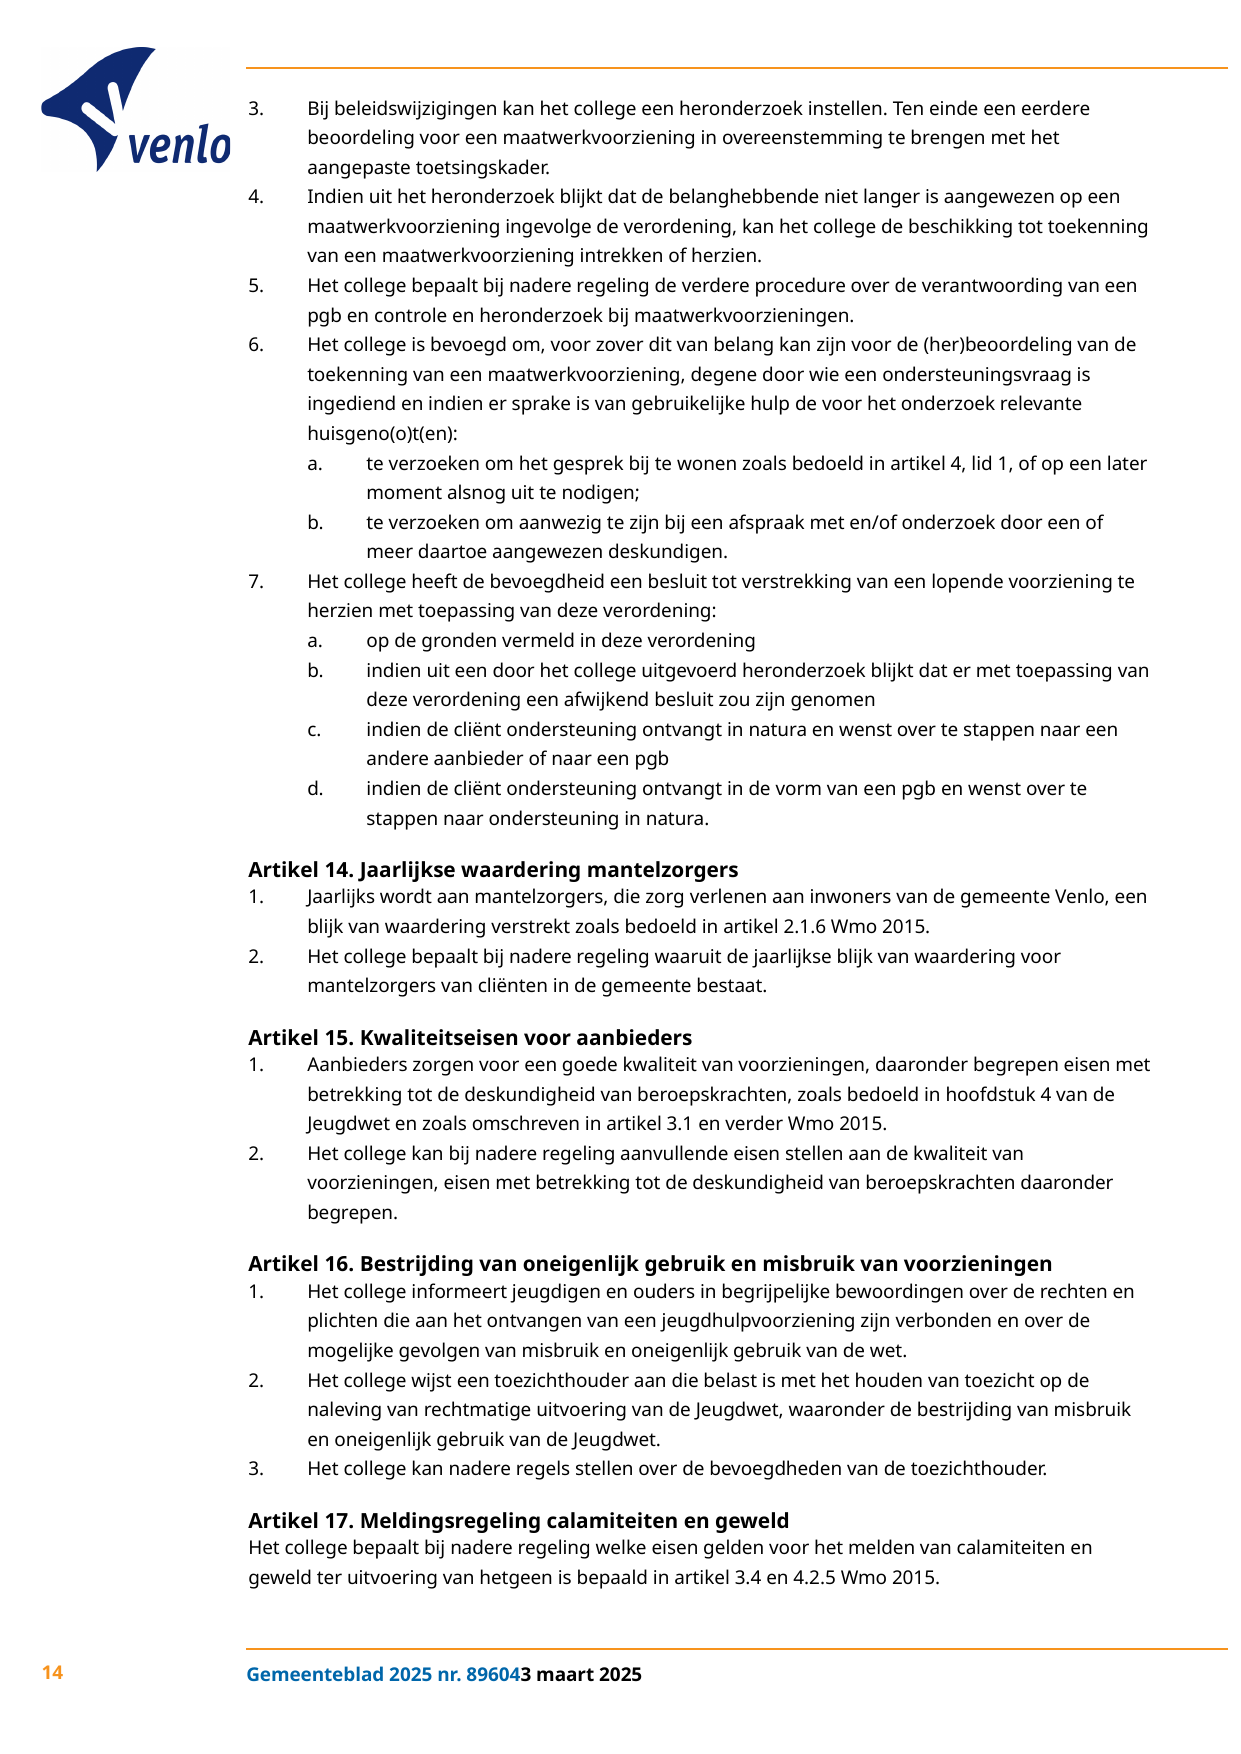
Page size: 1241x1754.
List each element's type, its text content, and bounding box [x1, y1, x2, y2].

list Het college bepaalt bij nadere regeling waaruit de jaarlijkse blijk van waardering voor mantelzorgers van cliënten in de gemeente bestaat. [248, 943, 1152, 998]
list Het college kan nadere regels stellen over de bevoegdheden van de toezichthouder. [248, 1456, 1152, 1481]
text Artikel 14. Jaarlijkse waardering mantelzorgers [248, 855, 1152, 884]
list Het college bepaalt bij nadere regeling de verdere procedure over de verantwoording van een pgb en controle en heronderzoek bij maatwerkvoorzieningen. [248, 272, 1152, 328]
list te verzoeken om het gesprek bij te wonen zoals bedoeld in artikel 4, lid 1, of op een later moment alsnog uit te nodigen; [307, 450, 1152, 505]
list Bij beleidswijzigingen kan het college een heronderzoek instellen. Ten einde een eerdere beoordeling voor een maatwerkvoorziening in overeenstemming te brengen met het aangepaste toetsingskader. [248, 95, 1152, 180]
list te verzoeken om aanwezig te zijn bij een afspraak met en/of onderzoek door een of meer daartoe aangewezen deskundigen. [307, 509, 1152, 564]
list Het college wijst een toezichthouder aan die belast is met het houden van toezicht op de naleving van rechtmatige uitvoering van de Jeugdwet, waaronder de bestrijding van misbruik en oneigenlijk gebruik van de Jeugdwet. [248, 1367, 1152, 1452]
text Artikel 16. Bestrijding van oneigenlijk gebruik en misbruik van voorzieningen [248, 1249, 1152, 1278]
picture [41, 47, 231, 172]
text Artikel 15. Kwaliteitseisen voor aanbieders [248, 1023, 1152, 1051]
text Het college bepaalt bij nadere regeling welke eisen gelden voor het melden van calamiteiten en geweld ter uitvoering van hetgeen is bepaald in artikel 3.4 en 4.2.5 Wmo 2015. [248, 1534, 1152, 1590]
list Het college informeert jeugdigen en ouders in begrijpelijke bewoordingen over de rechten en plichten die aan het ontvangen van een jeugdhulpvoorziening zijn verbonden en over de mogelijke gevolgen van misbruik en oneigenlijk gebruik van de wet. [248, 1278, 1152, 1363]
list Aanbieders zorgen voor een goede kwaliteit van voorzieningen, daaronder begrepen eisen met betrekking tot de deskundigheid van beroepskrachten, zoals bedoeld in hoofdstuk 4 van de Jeugdwet en zoals omschreven in artikel 3.1 en verder Wmo 2015. [248, 1051, 1152, 1136]
list Het college heeft de bevoegdheid een besluit tot verstrekking van een lopende voorziening te herzien met toepassing van deze verordening: [248, 568, 1152, 623]
list Het college is bevoegd om, voor zover dit van belang kan zijn voor de (her)beoordeling van de toekenning van een maatwerkvoorziening, degene door wie een ondersteuningsvraag is ingediend en indien er sprake is van gebruikelijke hulp de voor het onderzoek relevante huisgeno(o)t(en): [248, 331, 1152, 446]
list indien de cliënt ondersteuning ontvangt in de vorm van een pgb en wenst over te stappen naar ondersteuning in natura. [307, 775, 1152, 831]
list op de gronden vermeld in deze verordening [307, 627, 1152, 653]
list Jaarlijks wordt aan mantelzorgers, die zorg verlenen aan inwoners van de gemeente Venlo, een blijk van waardering verstrekt zoals bedoeld in artikel 2.1.6 Wmo 2015. [248, 884, 1152, 939]
list indien de cliënt ondersteuning ontvangt in natura en wenst over te stappen naar een andere aanbieder of naar een pgb [307, 716, 1152, 771]
list indien uit een door het college uitgevoerd heronderzoek blijkt dat er met toepassing van deze verordening een afwijkend besluit zou zijn genomen [307, 657, 1152, 712]
list Indien uit het heronderzoek blijkt dat de belanghebbende niet langer is aangewezen op een maatwerkvoorziening ingevolge de verordening, kan het college de beschikking tot toekenning van een maatwerkvoorziening intrekken of herzien. [248, 183, 1152, 268]
text Artikel 17. Meldingsregeling calamiteiten en geweld [248, 1506, 1152, 1534]
list Het college kan bij nadere regeling aanvullende eisen stellen aan de kwaliteit van voorzieningen, eisen met betrekking tot de deskundigheid van beroepskrachten daaronder begrepen. [248, 1140, 1152, 1225]
